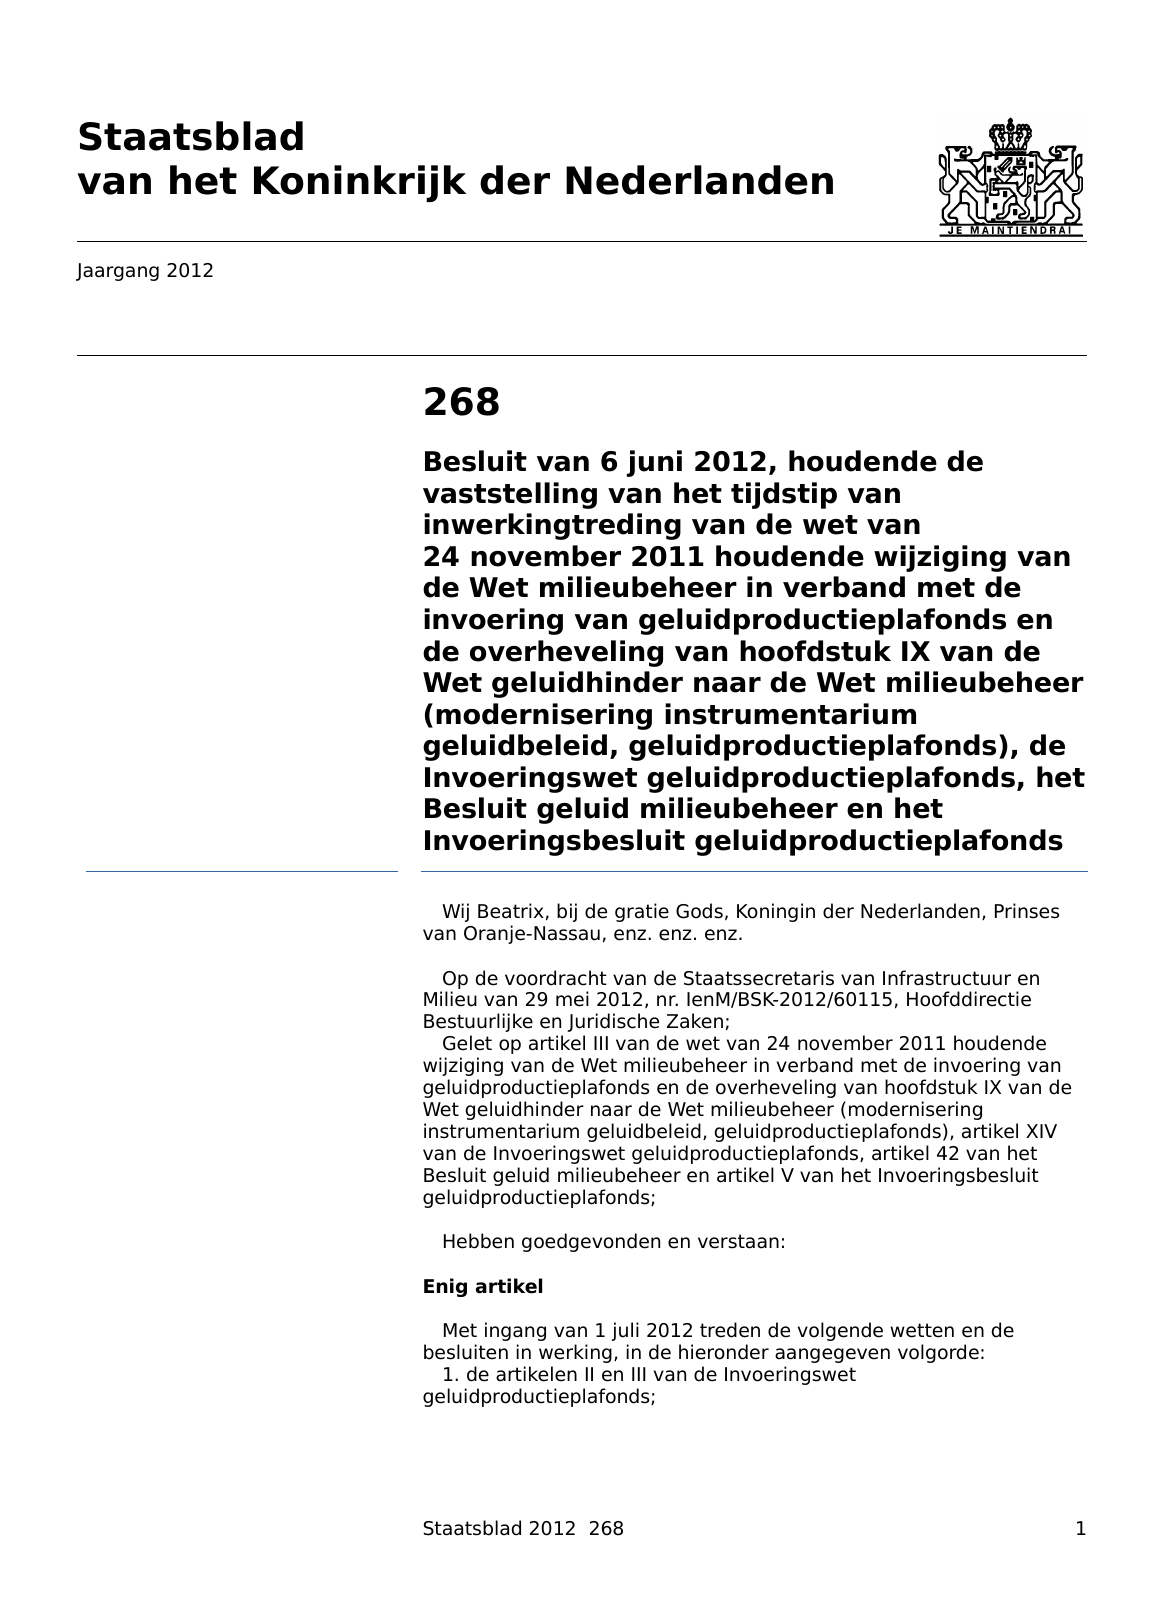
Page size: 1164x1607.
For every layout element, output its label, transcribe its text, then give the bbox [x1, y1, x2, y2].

text Gelet op artikel III van de wet van 24 november 2011 houdende wijziging van de Wet milieubeheer in verband met de invoering van geluidproductieplafonds en de overheveling van hoofdstuk IX van de Wet geluidhinder naar de Wet milieubeheer (modernisering instrumentarium geluidbeleid, geluidproductieplafonds), artikel XIV van de Invoeringswet geluidproductieplafonds, artikel 42 van het Besluit geluid milieubeheer en artikel V van het Invoeringsbesluit geluidproductieplafonds; [422, 1033, 1087, 1209]
text 1. de artikelen II en III van de Invoeringswet geluidproductieplafonds; [422, 1364, 1087, 1408]
text Met ingang van 1 juli 2012 treden de volgende wetten en de besluiten in werking, in de hieronder aangegeven volgorde: [422, 1320, 1087, 1364]
text Op de voordracht van de Staatssecretaris van Infrastructuur en Milieu van 29 mei 2012, nr. IenM/BSK-2012/60115, Hoofddirectie Bestuurlijke en Juridische Zaken; [422, 967, 1087, 1033]
subtitle 268 [422, 381, 1087, 424]
subtitle Enig artikel [422, 1276, 1087, 1297]
table_cell Jaargang 2012 [77, 242, 1087, 355]
text Wij Beatrix, bij de gratie Gods, Koningin der Nederlanden, Prinses van Oranje-Nassau, enz. enz. enz. [422, 901, 1087, 945]
picture [936, 115, 1087, 240]
text Besluit van 6 juni 2012, houdende de vaststelling van het tijdstip van inwerkingtreding van de wet van 24 november 2011 houdende wijziging van de Wet milieubeheer in verband met de invoering van geluidproductieplafonds en de overheveling van hoofdstuk IX van de Wet geluidhinder naar de Wet milieubeheer (modernisering instrumentarium geluidbeleid, geluidproductieplafonds), de Invoeringswet geluidproductieplafonds, het Besluit geluid milieubeheer en het Invoeringsbesluit geluidproductieplafonds [422, 447, 1087, 857]
text Hebben goedgevonden en verstaan: [422, 1231, 1087, 1253]
table_header Staatsblad van het Koninkrijk der Nederlanden [77, 100, 886, 241]
table_header [886, 100, 1087, 241]
